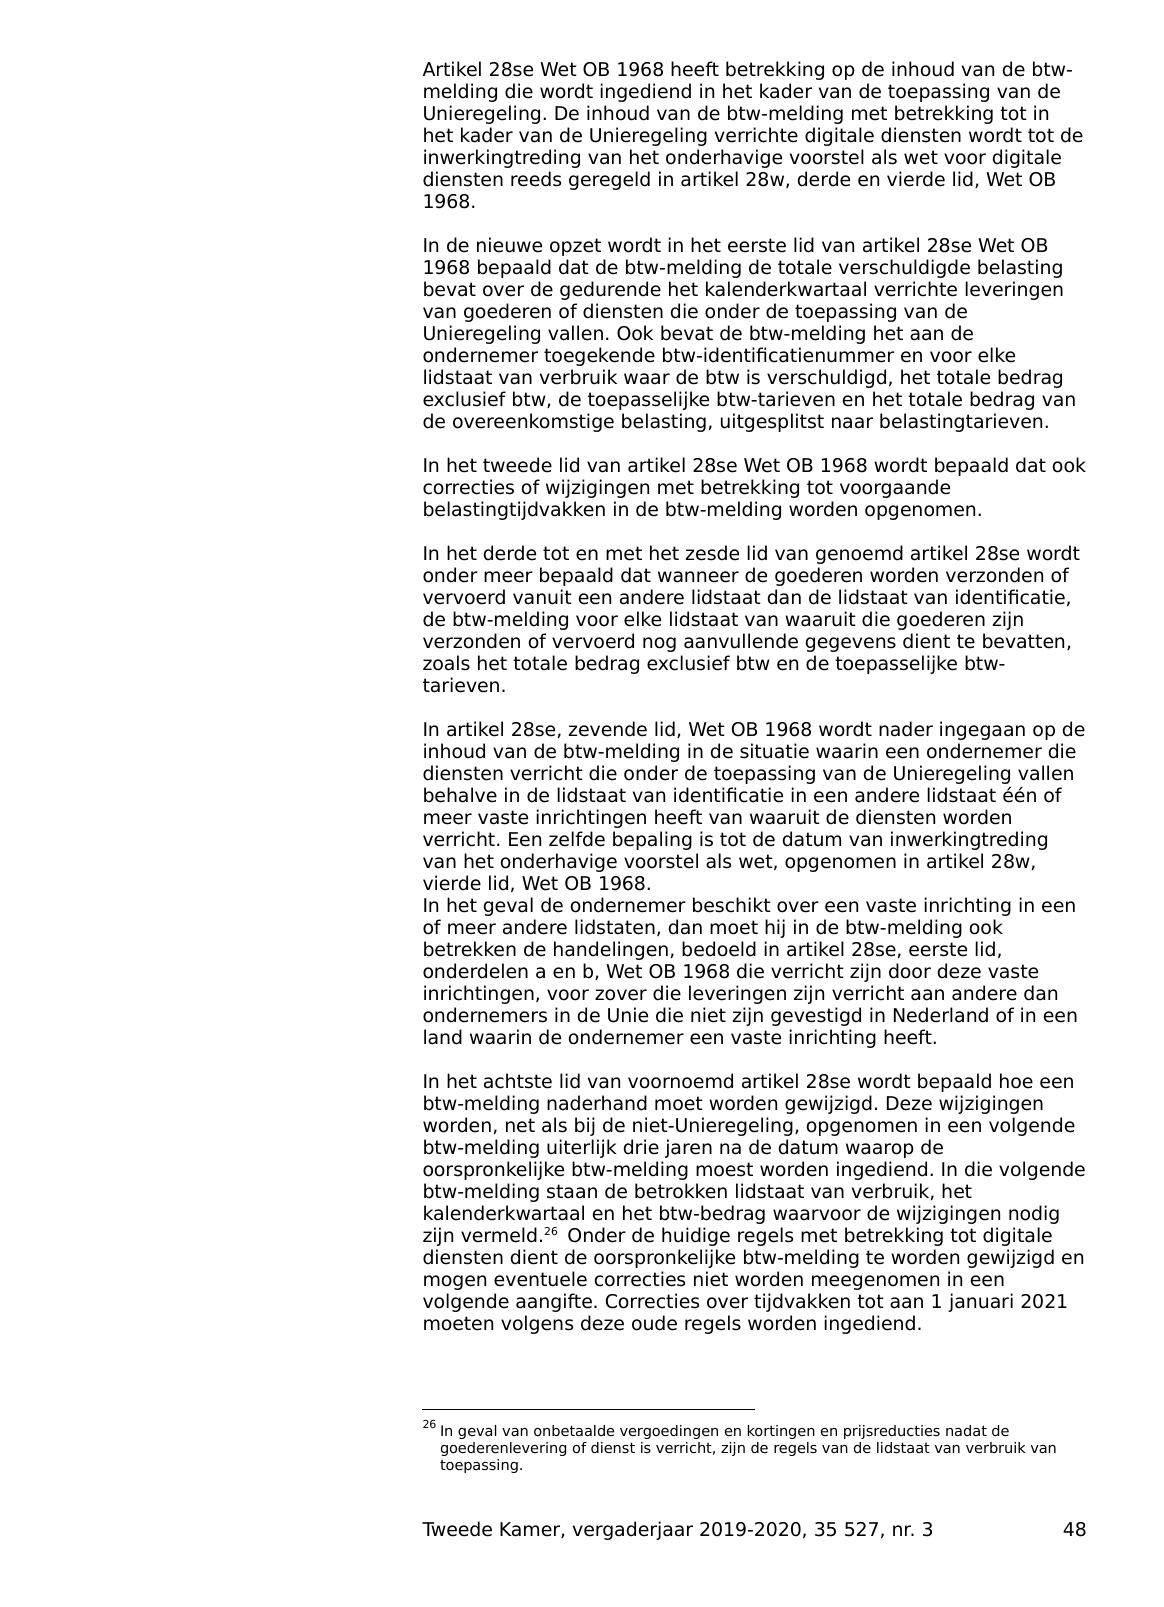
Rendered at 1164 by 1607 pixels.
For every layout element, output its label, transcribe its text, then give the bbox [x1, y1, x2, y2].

text In het derde tot en met het zesde lid van genoemd artikel 28se wordt onder meer bepaald dat wanneer de goederen worden verzonden of vervoerd vanuit een andere lidstaat dan de lidstaat van identificatie, de btw-melding voor elke lidstaat van waaruit die goederen zijn verzonden of vervoerd nog aanvullende gegevens dient te bevatten, zoals het totale bedrag exclusief btw en de toepasselijke btw-tarieven. [422, 543, 1087, 697]
text In geval van onbetaalde vergoedingen en kortingen en prijsreducties nadat de goederenlevering of dienst is verricht, zijn de regels van de lidstaat van verbruik van toepassing. [422, 1418, 1087, 1474]
text In het achtste lid van voornoemd artikel 28se wordt bepaald hoe een btw-melding naderhand moet worden gewijzigd. Deze wijzigingen worden, net als bij de niet-Unieregeling, opgenomen in een volgende btw-melding uiterlijk drie jaren na de datum waarop de oorspronkelijke btw-melding moest worden ingediend. In die volgende btw-melding staan de betrokken lidstaat van verbruik, het kalenderkwartaal en het btw-bedrag waarvoor de wijzigingen nodig zijn vermeld. Onder de huidige regels met betrekking tot digitale diensten dient de oorspronkelijke btw-melding te worden gewijzigd en mogen eventuele correcties niet worden meegenomen in een volgende aangifte. Correcties over tijdvakken tot aan 1 januari 2021 moeten volgens deze oude regels worden ingediend. [422, 1071, 1087, 1335]
text Artikel 28se Wet OB 1968 heeft betrekking op de inhoud van de btw-melding die wordt ingediend in het kader van de toepassing van de Unieregeling. De inhoud van de btw-melding met betrekking tot in het kader van de Unieregeling verrichte digitale diensten wordt tot de inwerkingtreding van het onderhavige voorstel als wet voor digitale diensten reeds geregeld in artikel 28w, derde en vierde lid, Wet OB 1968. [422, 59, 1087, 213]
text In het geval de ondernemer beschikt over een vaste inrichting in een of meer andere lidstaten, dan moet hij in de btw-melding ook betrekken de handelingen, bedoeld in artikel 28se, eerste lid, onderdelen a en b, Wet OB 1968 die verricht zijn door deze vaste inrichtingen, voor zover die leveringen zijn verricht aan andere dan ondernemers in de Unie die niet zijn gevestigd in Nederland of in een land waarin de ondernemer een vaste inrichting heeft. [422, 895, 1087, 1049]
text In artikel 28se, zevende lid, Wet OB 1968 wordt nader ingegaan op de inhoud van de btw-melding in de situatie waarin een ondernemer die diensten verricht die onder de toepassing van de Unieregeling vallen behalve in de lidstaat van identificatie in een andere lidstaat één of meer vaste inrichtingen heeft van waaruit de diensten worden verricht. Een zelfde bepaling is tot de datum van inwerkingtreding van het onderhavige voorstel als wet, opgenomen in artikel 28w, vierde lid, Wet OB 1968. [422, 719, 1087, 895]
text In het tweede lid van artikel 28se Wet OB 1968 wordt bepaald dat ook correcties of wijzigingen met betrekking tot voorgaande belastingtijdvakken in de btw-melding worden opgenomen. [422, 455, 1087, 521]
text In de nieuwe opzet wordt in het eerste lid van artikel 28se Wet OB 1968 bepaald dat de btw-melding de totale verschuldigde belasting bevat over de gedurende het kalenderkwartaal verrichte leveringen van goederen of diensten die onder de toepassing van de Unieregeling vallen. Ook bevat de btw-melding het aan de ondernemer toegekende btw-identificatienummer en voor elke lidstaat van verbruik waar de btw is verschuldigd, het totale bedrag exclusief btw, de toepasselijke btw-tarieven en het totale bedrag van de overeenkomstige belasting, uitgesplitst naar belastingtarieven. [422, 235, 1087, 433]
